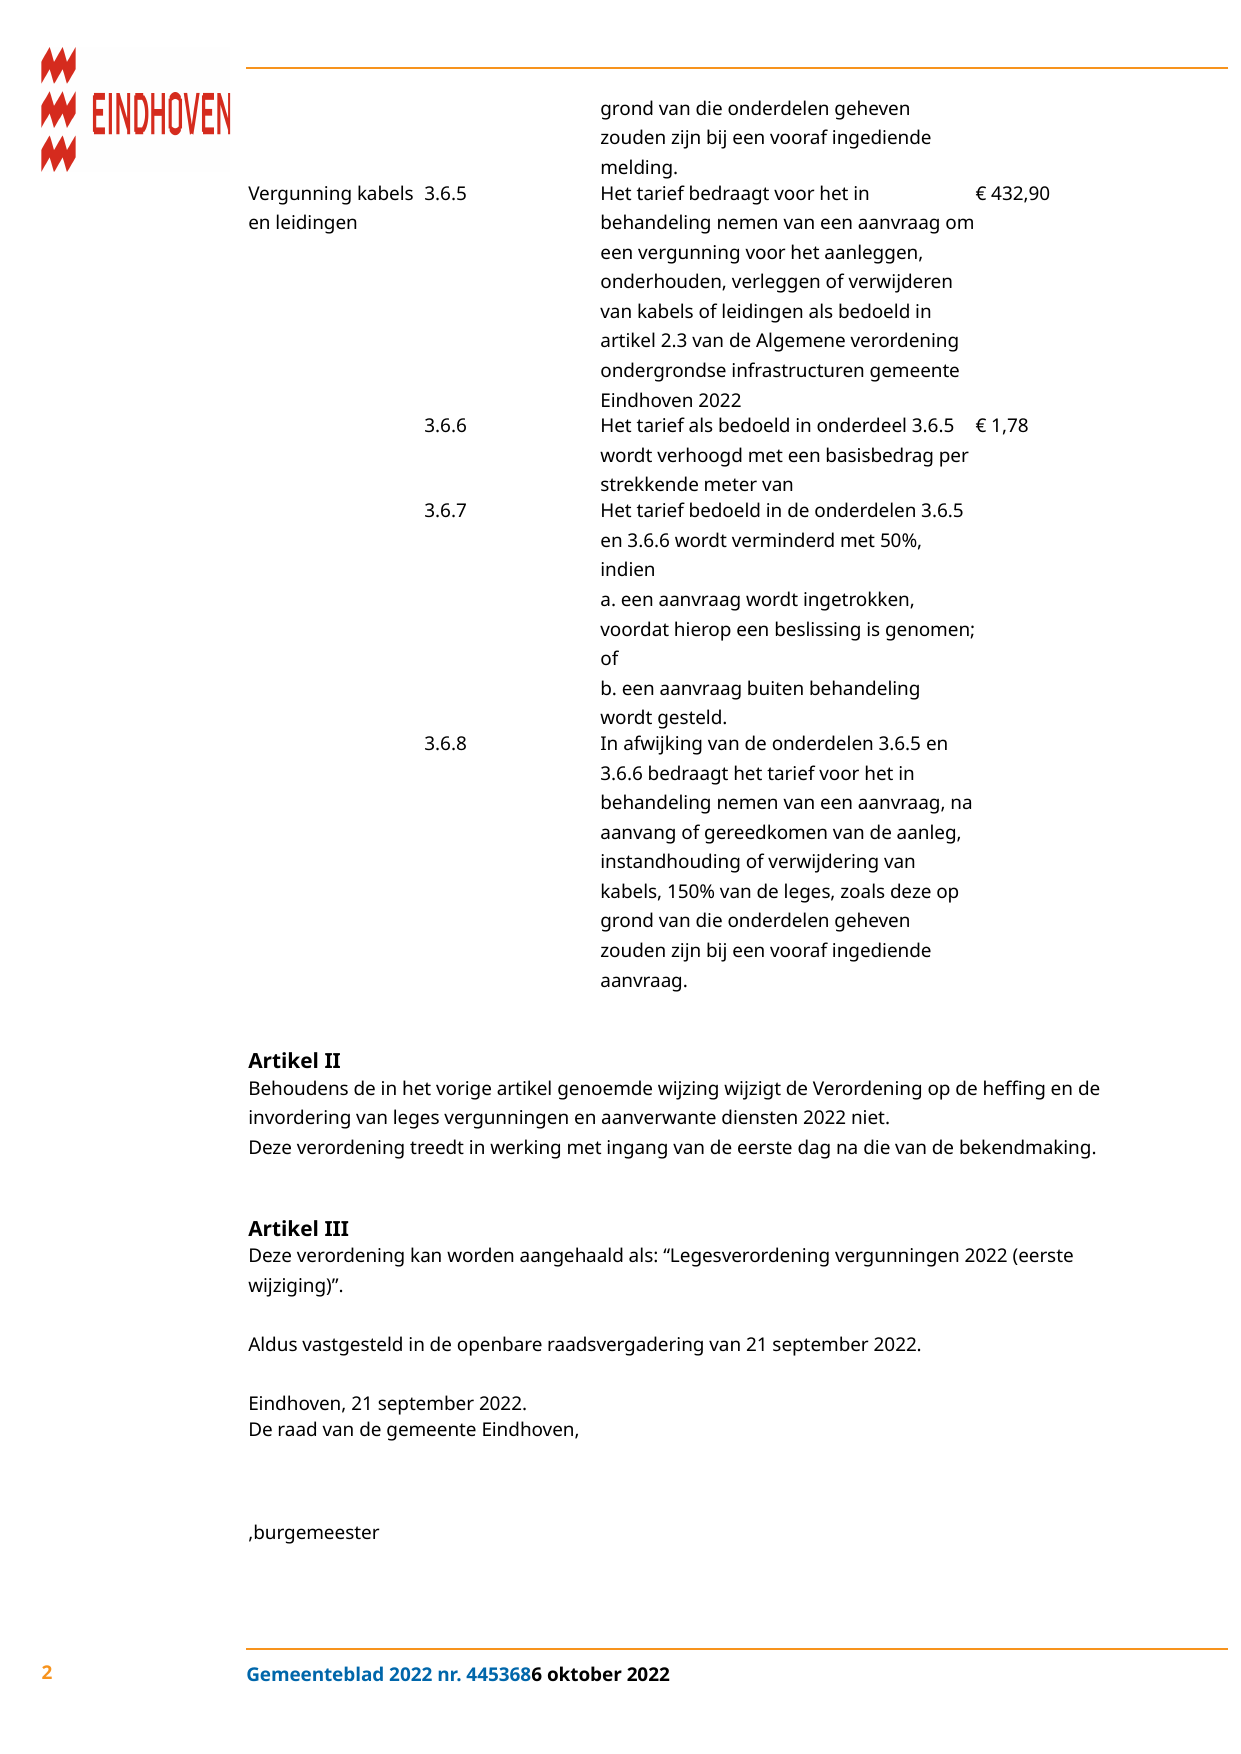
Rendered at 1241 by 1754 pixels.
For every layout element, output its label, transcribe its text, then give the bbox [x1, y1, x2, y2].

table_cell [248, 498, 424, 730]
table_cell 3.6.5 [424, 180, 600, 412]
text Behoudens de in het vorige artikel genoemde wijzing wijzigt de Verordening op de heffing en de invordering van leges vergunningen en aanverwante diensten 2022 niet. [248, 1075, 1152, 1130]
table_cell 3.6.6 [424, 413, 600, 497]
table_cell [248, 730, 424, 993]
table_cell Vergunning kabels en leidingen [248, 180, 424, 412]
text Aldus vastgesteld in de openbare raadsvergadering van 21 september 2022. [248, 1331, 1152, 1357]
table_cell € 432,90 [975, 180, 1152, 412]
text De raad van de gemeente Eindhoven, [248, 1416, 1152, 1442]
text ,burgemeester [248, 1519, 1152, 1544]
table_cell Het tarief als bedoeld in onderdeel 3.6.5 wordt verhoogd met een basisbedrag per strekkende meter van [600, 413, 975, 497]
table_cell 3.6.7 [424, 498, 600, 730]
table_cell [975, 95, 1152, 180]
table_cell [975, 498, 1152, 730]
table_cell [248, 95, 424, 180]
text Deze verordening treedt in werking met ingang van de eerste dag na die van de bekendmaking. [248, 1134, 1152, 1159]
table_cell [424, 95, 600, 180]
table_cell [248, 413, 424, 497]
table_cell Het tarief bedraagt voor het in behandeling nemen van een aanvraag om een vergunning voor het aanleggen, onderhouden, verleggen of verwijderen van kabels of leidingen als bedoeld in artikel 2.3 van de Algemene verordening ondergrondse infrastructuren gemeente Eindhoven 2022 [600, 180, 975, 412]
text Deze verordening kan worden aangehaald als: “Legesverordening vergunningen 2022 (eerste wijziging)”. [248, 1242, 1152, 1298]
picture [41, 47, 231, 172]
table_cell 3.6.8 [424, 730, 600, 993]
table_cell grond van die onderdelen geheven zouden zijn bij een vooraf ingediende melding. [600, 95, 975, 180]
text Artikel II [248, 1046, 1152, 1075]
table_cell [975, 730, 1152, 993]
table_cell € 1,78 [975, 413, 1152, 497]
table_cell In afwijking van de onderdelen 3.6.5 en 3.6.6 bedraagt het tarief voor het in behandeling nemen van een aanvraag, na aanvang of gereedkomen van de aanleg, instandhouding of verwijdering van kabels, 150% van de leges, zoals deze op grond van die onderdelen geheven zouden zijn bij een vooraf ingediende aanvraag. [600, 730, 975, 993]
text Artikel III [248, 1214, 1152, 1242]
table_cell Het tarief bedoeld in de onderdelen 3.6.5 en 3.6.6 wordt verminderd met 50%, indien a. een aanvraag wordt ingetrokken, voordat hierop een beslissing is genomen; of b. een aanvraag buiten behandeling wordt gesteld. [600, 498, 975, 730]
text Eindhoven, 21 september 2022. [248, 1390, 1152, 1416]
